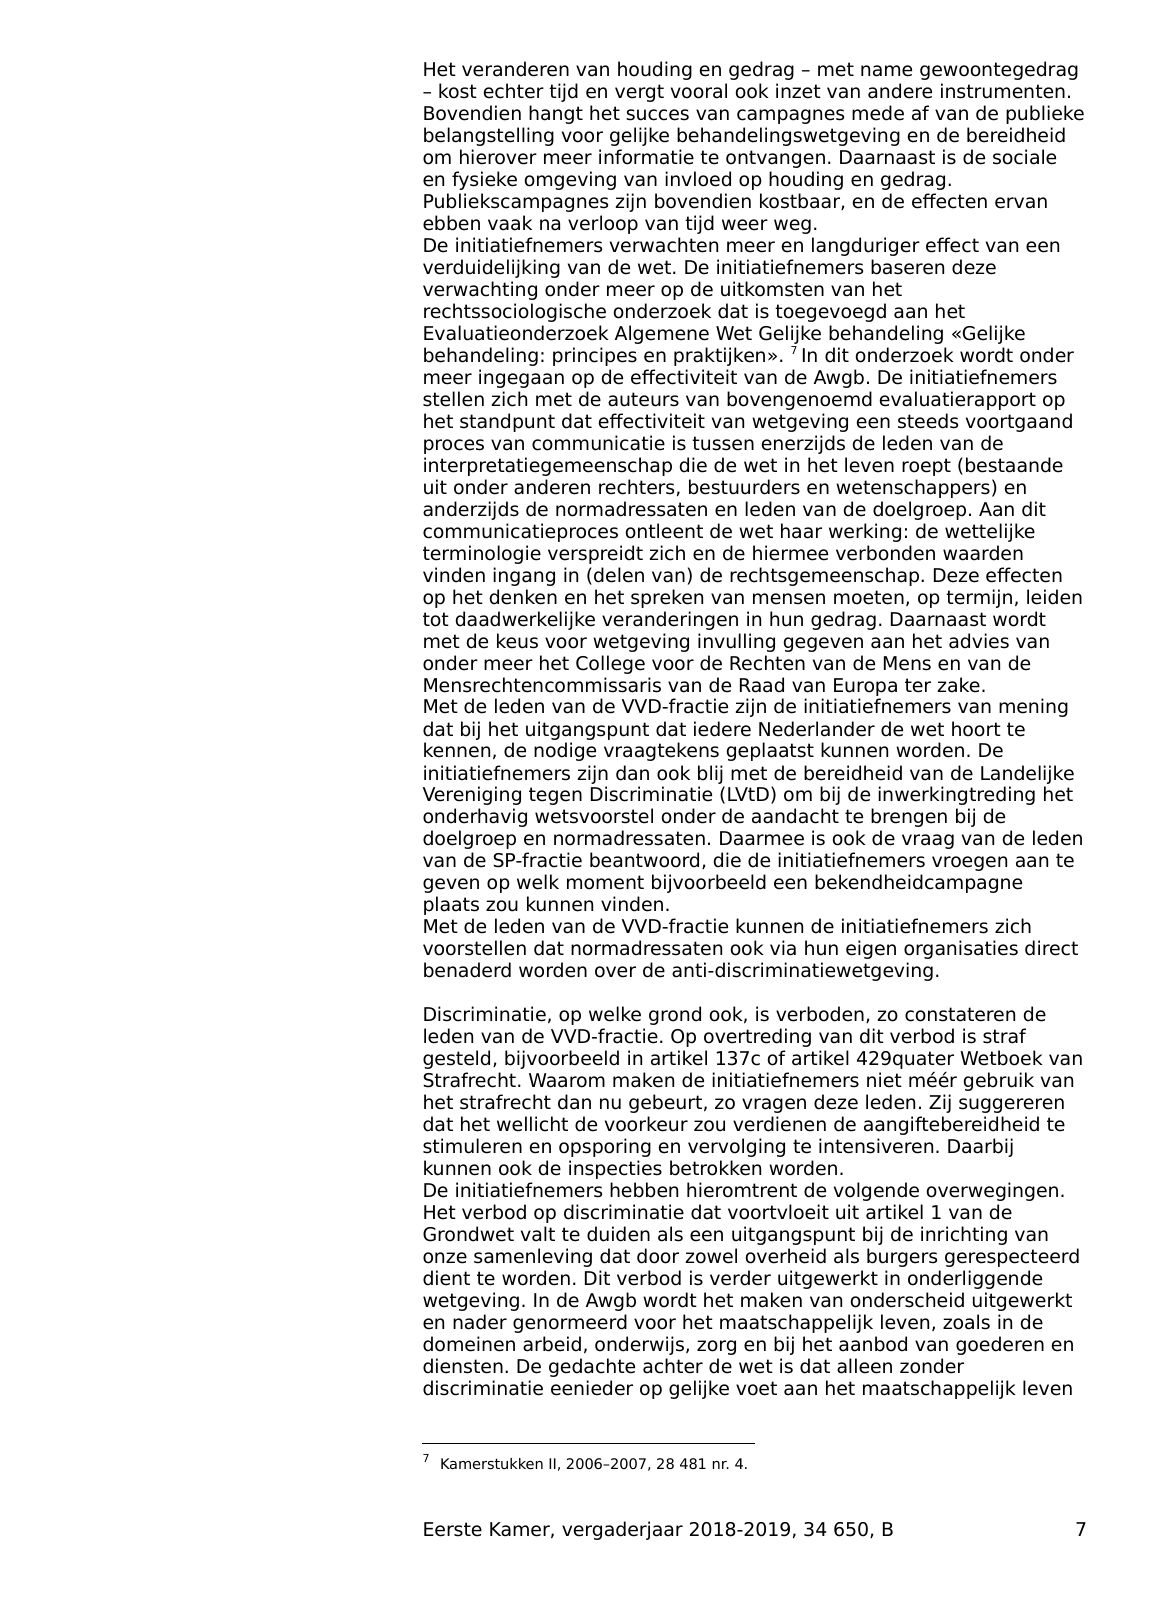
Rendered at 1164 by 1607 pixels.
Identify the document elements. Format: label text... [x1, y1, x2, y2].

text De initiatiefnemers verwachten meer en langduriger effect van een verduidelijking van de wet. De initiatiefnemers baseren deze verwachting onder meer op de uitkomsten van het rechtssociologische onderzoek dat is toegevoegd aan het Evaluatieonderzoek Algemene Wet Gelijke behandeling «Gelijke behandeling: principes en praktijken». In dit onderzoek wordt onder meer ingegaan op de effectiviteit van de Awgb. De initiatiefnemers stellen zich met de auteurs van bovengenoemd evaluatierapport op het standpunt dat effectiviteit van wetgeving een steeds voortgaand proces van communicatie is tussen enerzijds de leden van de interpretatiegemeenschap die de wet in het leven roept (bestaande uit onder anderen rechters, bestuurders en wetenschappers) en anderzijds de normadressaten en leden van de doelgroep. Aan dit communicatieproces ontleent de wet haar werking: de wettelijke terminologie verspreidt zich en de hiermee verbonden waarden vinden ingang in (delen van) de rechtsgemeenschap. Deze effecten op het denken en het spreken van mensen moeten, op termijn, leiden tot daadwerkelijke veranderingen in hun gedrag. Daarnaast wordt met de keus voor wetgeving invulling gegeven aan het advies van onder meer het College voor de Rechten van de Mens en van de Mensrechtencommissaris van de Raad van Europa ter zake. [422, 235, 1087, 696]
text Met de leden van de VVD-fractie kunnen de initiatiefnemers zich voorstellen dat normadressaten ook via hun eigen organisaties direct benaderd worden over de anti-discriminatiewetgeving. [422, 916, 1087, 982]
text Kamerstukken II, 2006–2007, 28 481 nr. 4. [422, 1452, 1087, 1474]
text Discriminatie, op welke grond ook, is verboden, zo constateren de leden van de VVD-fractie. Op overtreding van dit verbod is straf gesteld, bijvoorbeeld in artikel 137c of artikel 429quater Wetboek van Strafrecht. Waarom maken de initiatiefnemers niet méér gebruik van het strafrecht dan nu gebeurt, zo vragen deze leden. Zij suggereren dat het wellicht de voorkeur zou verdienen de aangiftebereidheid te stimuleren en opsporing en vervolging te intensiveren. Daarbij kunnen ook de inspecties betrokken worden. [422, 1004, 1087, 1180]
text Met de leden van de VVD-fractie zijn de initiatiefnemers van mening dat bij het uitgangspunt dat iedere Nederlander de wet hoort te kennen, de nodige vraagtekens geplaatst kunnen worden. De initiatiefnemers zijn dan ook blij met de bereidheid van de Landelijke Vereniging tegen Discriminatie (LVtD) om bij de inwerkingtreding het onderhavig wetsvoorstel onder de aandacht te brengen bij de doelgroep en normadressaten. Daarmee is ook de vraag van de leden van de SP-fractie beantwoord, die de initiatiefnemers vroegen aan te geven op welk moment bijvoorbeeld een bekendheidcampagne plaats zou kunnen vinden. [422, 696, 1087, 916]
text Het veranderen van houding en gedrag – met name gewoontegedrag – kost echter tijd en vergt vooral ook inzet van andere instrumenten. Bovendien hangt het succes van campagnes mede af van de publieke belangstelling voor gelijke behandelingswetgeving en de bereidheid om hierover meer informatie te ontvangen. Daarnaast is de sociale en fysieke omgeving van invloed op houding en gedrag. Publiekscampagnes zijn bovendien kostbaar, en de effecten ervan ebben vaak na verloop van tijd weer weg. [422, 59, 1087, 235]
text De initiatiefnemers hebben hieromtrent de volgende overwegingen. Het verbod op discriminatie dat voortvloeit uit artikel 1 van de Grondwet valt te duiden als een uitgangspunt bij de inrichting van onze samenleving dat door zowel overheid als burgers gerespecteerd dient te worden. Dit verbod is verder uitgewerkt in onderliggende wetgeving. In de Awgb wordt het maken van onderscheid uitgewerkt en nader genormeerd voor het maatschappelijk leven, zoals in de domeinen arbeid, onderwijs, zorg en bij het aanbod van goederen en diensten. De gedachte achter de wet is dat alleen zonder discriminatie eenieder op gelijke voet aan het maatschappelijk leven [422, 1180, 1087, 1400]
